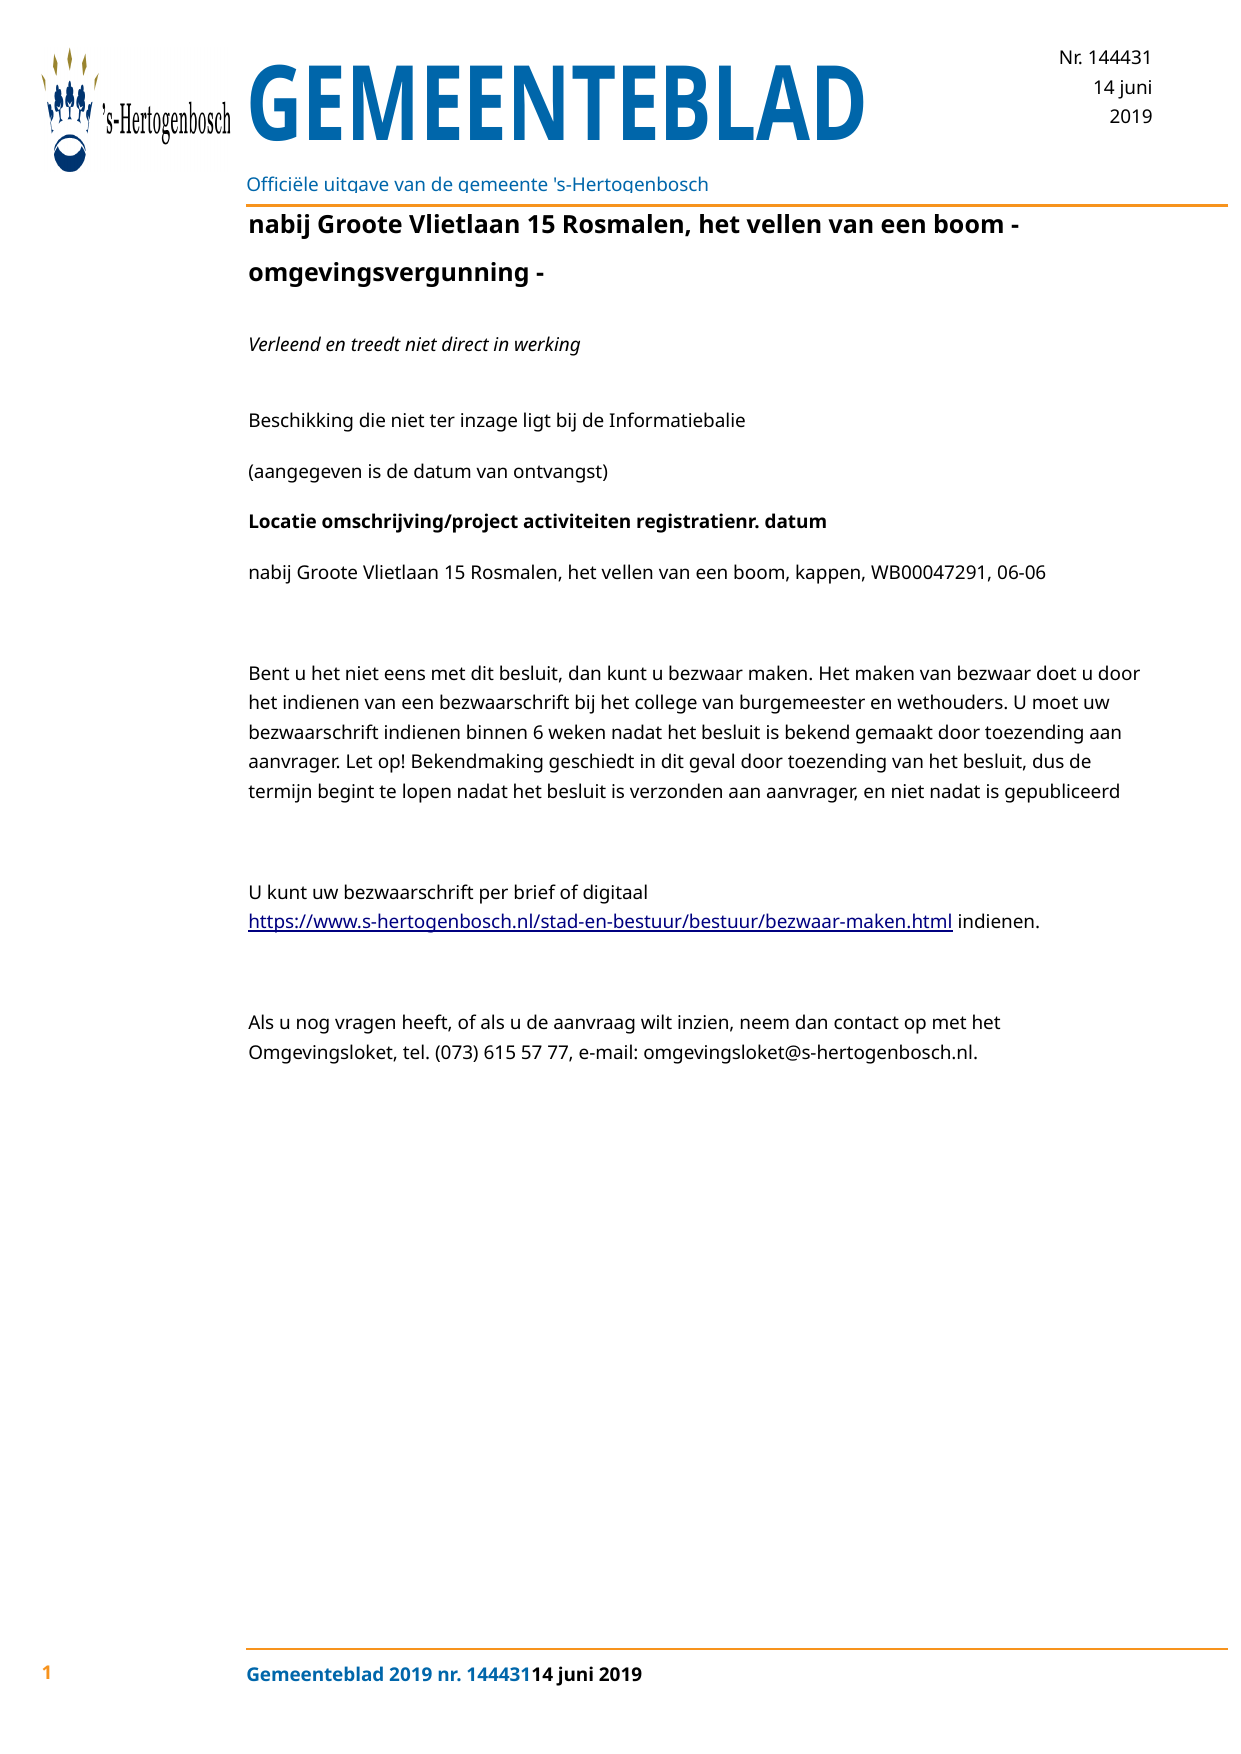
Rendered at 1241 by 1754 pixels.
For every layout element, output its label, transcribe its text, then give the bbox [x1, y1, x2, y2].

text Beschikking die niet ter inzage ligt bij de Informatiebalie [248, 408, 1152, 433]
picture [41, 47, 231, 172]
text nabij Groote Vlietlaan 15 Rosmalen, het vellen van een boom - omgevingsvergunning - [248, 207, 1152, 288]
text (aangegeven is de datum van ontvangst) [248, 458, 1152, 484]
text nabij Groote Vlietlaan 15 Rosmalen, het vellen van een boom, kappen, WB00047291, 06-06 [248, 559, 1152, 584]
text Als u nog vragen heeft, of als u de aanvraag wilt inzien, neem dan contact op met het Omgevingsloket, tel. (073) 615 57 77, e-mail: omgevingsloket@s-hertogenbosch.nl. [248, 1009, 1152, 1064]
text Locatie omschrijving/project activiteiten registratienr. datum [248, 508, 1152, 534]
text U kunt uw bezwaarschrift per brief of digitaal https://www.s-hertogenbosch.nl/stad-en-bestuur/bestuur/bezwaar-maken.html indienen. [248, 879, 1152, 934]
text Bent u het niet eens met dit besluit, dan kunt u bezwaar maken. Het maken van bezwaar doet u door het indienen van een bezwaarschrift bij het college van burgemeester en wethouders. U moet uw bezwaarschrift indienen binnen 6 weken nadat het besluit is bekend gemaakt door toezending aan aanvrager. Let op! Bekendmaking geschiedt in dit geval door toezending van het besluit, dus de termijn begint te lopen nadat het besluit is verzonden aan aanvrager, en niet nadat is gepubliceerd [248, 660, 1152, 804]
text Verleend en treedt niet direct in werking [248, 331, 1152, 357]
